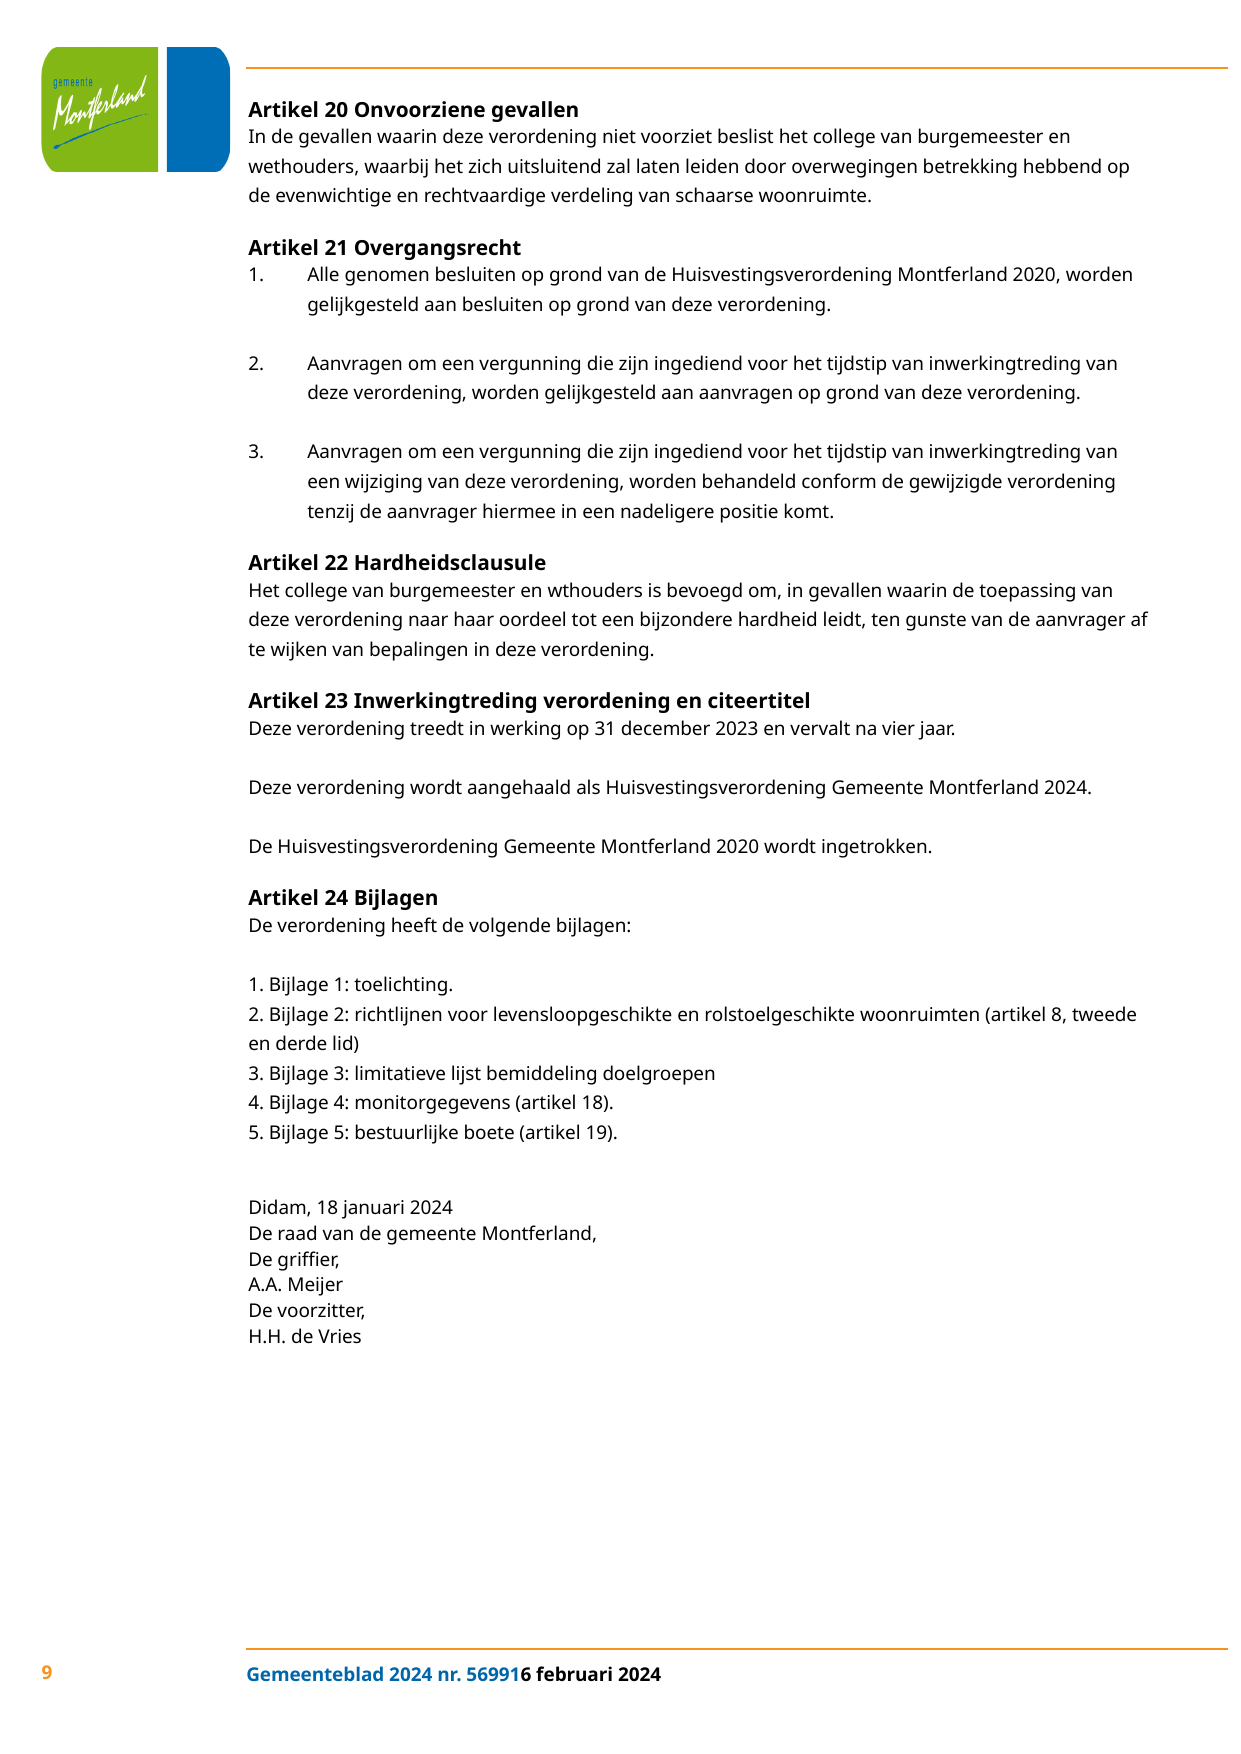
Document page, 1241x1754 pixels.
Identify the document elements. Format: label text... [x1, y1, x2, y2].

text De voorzitter, [248, 1297, 1152, 1323]
text 2. Bijlage 2: richtlijnen voor levensloopgeschikte en rolstoelgeschikte woonruimten (artikel 8, tweede en derde lid) [248, 1001, 1152, 1056]
text In de gevallen waarin deze verordening niet voorziet beslist het college van burgemeester en wethouders, waarbij het zich uitsluitend zal laten leiden door overwegingen betrekking hebbend op de evenwichtige en rechtvaardige verdeling van schaarse woonruimte. [248, 123, 1152, 208]
picture [41, 47, 231, 172]
text Artikel 22 Hardheidsclausule [248, 548, 1152, 577]
text De griffier, [248, 1246, 1152, 1271]
text De verordening heeft de volgende bijlagen: [248, 912, 1152, 938]
text Artikel 24 Bijlagen [248, 883, 1152, 912]
text Didam, 18 januari 2024 [248, 1194, 1152, 1220]
text Artikel 21 Overgangsrecht [248, 233, 1152, 261]
text H.H. de Vries [248, 1323, 1152, 1349]
list Aanvragen om een vergunning die zijn ingediend voor het tijdstip van inwerkingtreding van een wijziging van deze verordening, worden behandeld conform de gewijzigde verordening tenzij de aanvrager hiermee in een nadeligere positie komt. [248, 439, 1152, 524]
text 3. Bijlage 3: limitatieve lijst bemiddeling doelgroepen [248, 1060, 1152, 1086]
list Aanvragen om een vergunning die zijn ingediend voor het tijdstip van inwerkingtreding van deze verordening, worden gelijkgesteld aan aanvragen op grond van deze verordening. [248, 350, 1152, 405]
text 4. Bijlage 4: monitorgegevens (artikel 18). [248, 1089, 1152, 1115]
text Deze verordening treedt in werking op 31 december 2023 en vervalt na vier jaar. [248, 715, 1152, 741]
text Artikel 20 Onvoorziene gevallen [248, 95, 1152, 123]
text Deze verordening wordt aangehaald als Huisvestingsverordening Gemeente Montferland 2024. [248, 774, 1152, 800]
text Het college van burgemeester en wthouders is bevoegd om, in gevallen waarin de toepassing van deze verordening naar haar oordeel tot een bijzondere hardheid leidt, ten gunste van de aanvrager af te wijken van bepalingen in deze verordening. [248, 577, 1152, 662]
text A.A. Meijer [248, 1271, 1152, 1297]
text De Huisvestingsverordening Gemeente Montferland 2020 wordt ingetrokken. [248, 833, 1152, 859]
text De raad van de gemeente Montferland, [248, 1220, 1152, 1246]
text Artikel 23 Inwerkingtreding verordening en citeertitel [248, 686, 1152, 715]
list Alle genomen besluiten op grond van de Huisvestingsverordening Montferland 2020, worden gelijkgesteld aan besluiten op grond van deze verordening. [248, 261, 1152, 317]
text 5. Bijlage 5: bestuurlijke boete (artikel 19). [248, 1119, 1152, 1145]
text 1. Bijlage 1: toelichting. [248, 971, 1152, 997]
